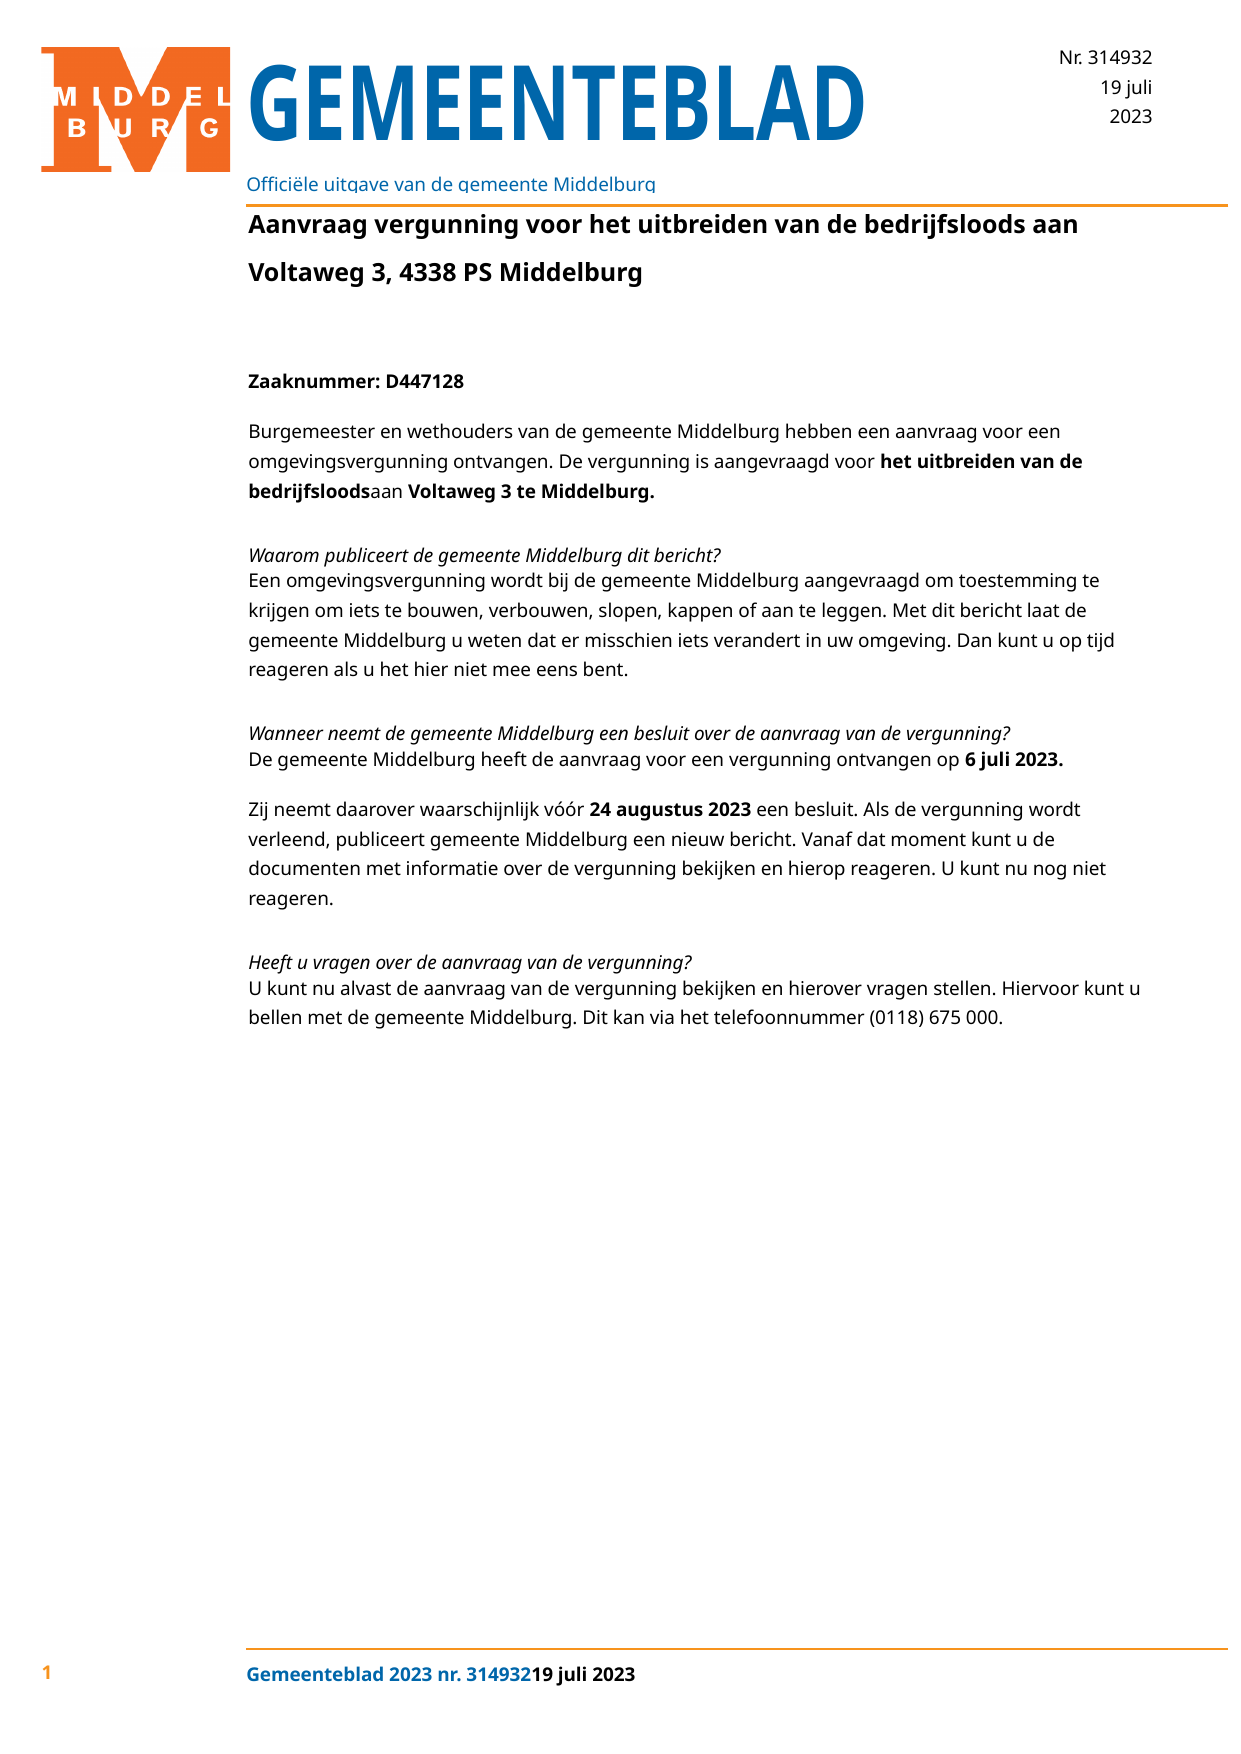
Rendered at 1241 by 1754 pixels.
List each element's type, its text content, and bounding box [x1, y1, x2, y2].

text Zaaknummer: D447128 [248, 368, 1152, 394]
text Zij neemt daarover waarschijnlijk vóór 24 augustus 2023 een besluit. Als de vergunning wordt verleend, publiceert gemeente Middelburg een nieuw bericht. Vanaf dat moment kunt u de documenten met informatie over de vergunning bekijken en hierop reageren. U kunt nu nog niet reageren. [248, 796, 1152, 911]
text Een omgevingsvergunning wordt bij de gemeente Middelburg aangevraagd om toestemming te krijgen om iets te bouwen, verbouwen, slopen, kappen of aan te leggen. Met dit bericht laat de gemeente Middelburg u weten dat er misschien iets verandert in uw omgeving. Dan kunt u op tijd reageren als u het hier niet mee eens bent. [248, 568, 1152, 682]
text Aanvraag vergunning voor het uitbreiden van de bedrijfsloods aan Voltaweg 3, 4338 PS Middelburg [248, 207, 1152, 288]
text Heeft u vragen over de aanvraag van de vergunning? [248, 949, 1152, 975]
text De gemeente Middelburg heeft de aanvraag voor een vergunning ontvangen op 6 juli 2023. [248, 746, 1152, 772]
text Wanneer neemt de gemeente Middelburg een besluit over de aanvraag van de vergunning? [248, 720, 1152, 746]
text Burgemeester en wethouders van de gemeente Middelburg hebben een aanvraag voor een omgevingsvergunning ontvangen. De vergunning is aangevraagd voor het uitbreiden van de bedrijfsloodsaan Voltaweg 3 te Middelburg. [248, 419, 1152, 504]
text Waarom publiceert de gemeente Middelburg dit bericht? [248, 542, 1152, 568]
text U kunt nu alvast de aanvraag van de vergunning bekijken en hierover vragen stellen. Hiervoor kunt u bellen met de gemeente Middelburg. Dit kan via het telefoonnummer (0118) 675 000. [248, 975, 1152, 1030]
picture [41, 47, 231, 172]
